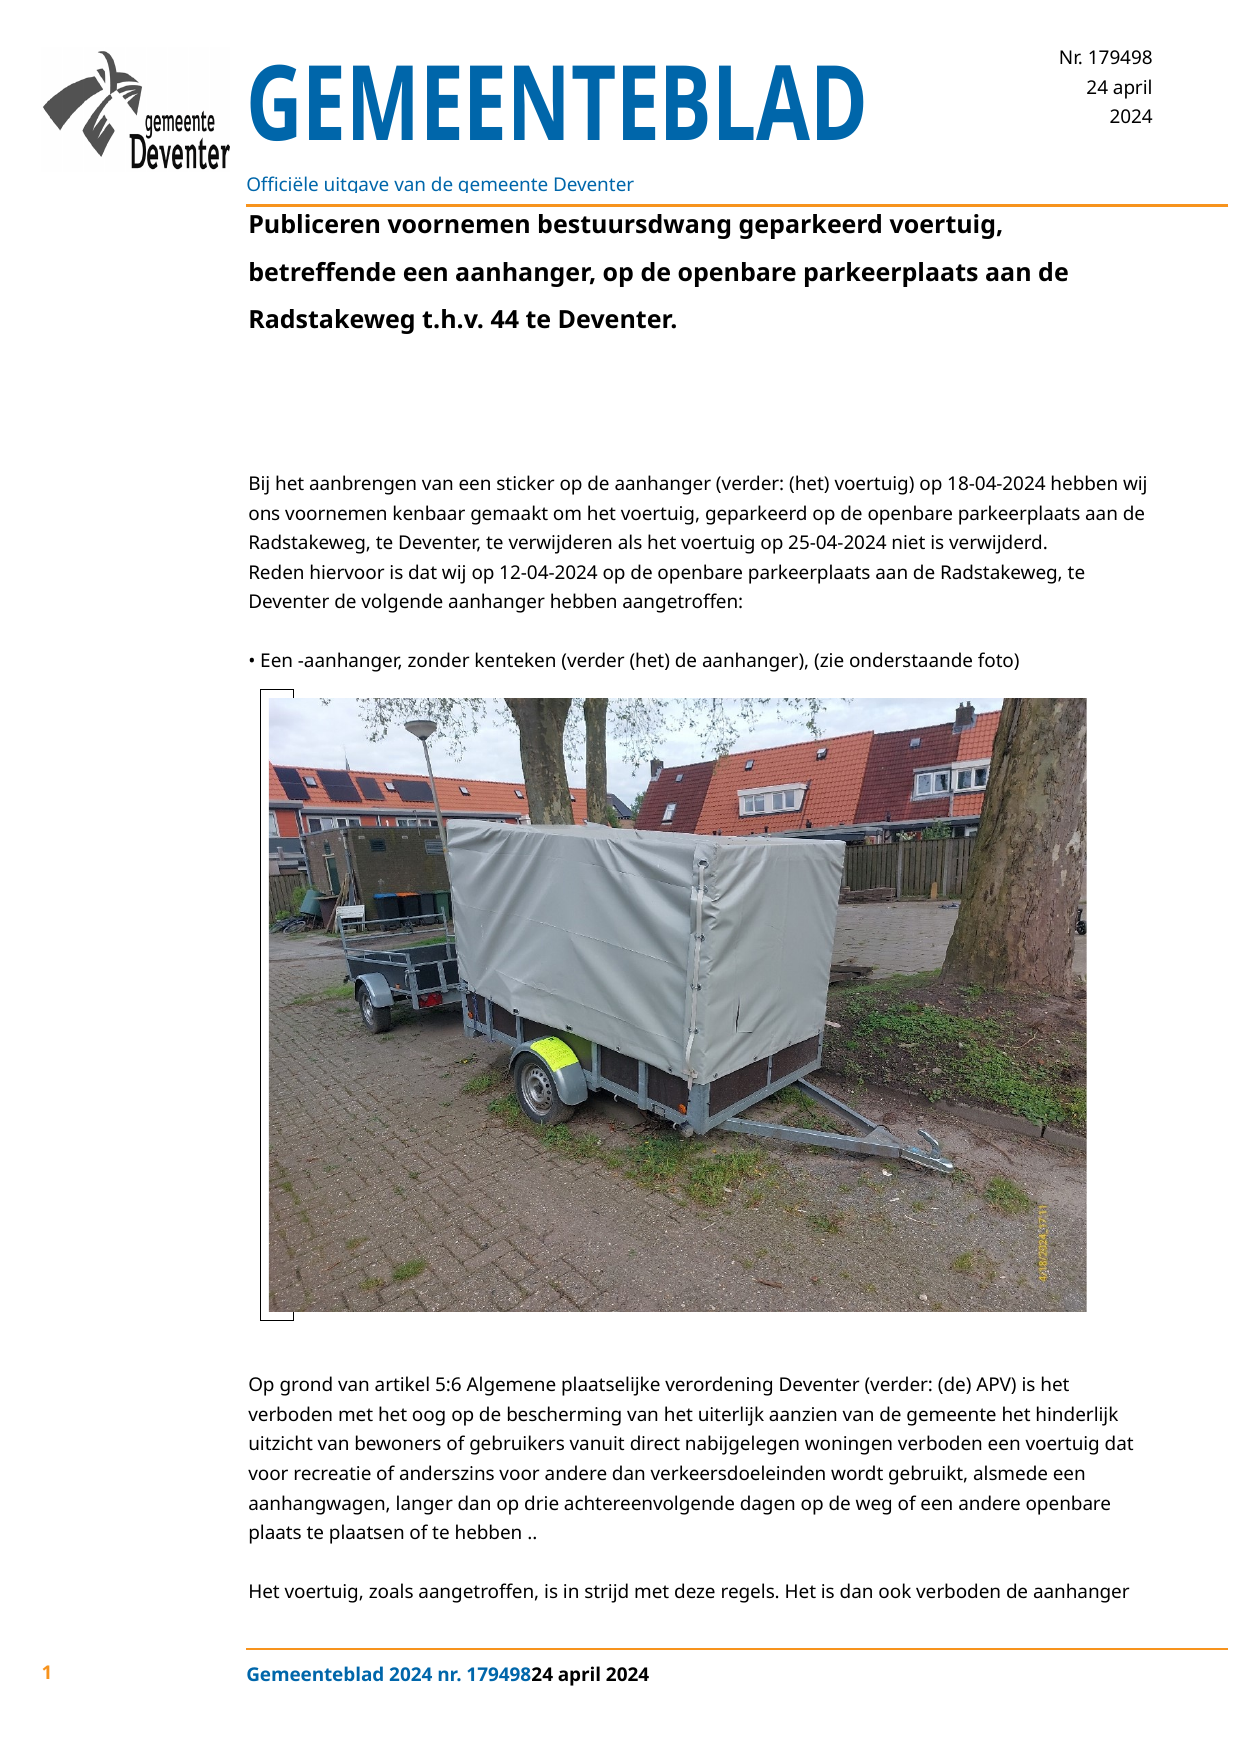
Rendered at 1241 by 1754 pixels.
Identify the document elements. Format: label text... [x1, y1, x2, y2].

text Op grond van artikel 5:6 Algemene plaatselijke verordening Deventer (verder: (de) APV) is het verboden met het oog op de bescherming van het uiterlijk aanzien van de gemeente het hinderlijk uitzicht van bewoners of gebruikers vanuit direct nabijgelegen woningen verboden een voertuig dat voor recreatie of anderszins voor andere dan verkeersdoeleinden wordt gebruikt, alsmede een aanhangwagen, langer dan op drie achtereenvolgende dagen op de weg of een andere openbare plaats te plaatsen of te hebben .. [248, 1371, 1152, 1545]
picture [41, 47, 231, 172]
picture [268, 698, 1087, 1312]
text Het voertuig, zoals aangetroffen, is in strijd met deze regels. Het is dan ook verboden de aanhanger [248, 1578, 1152, 1604]
text Publiceren voornemen bestuursdwang geparkeerd voertuig, betreffende een aanhanger, op de openbare parkeerplaats aan de Radstakeweg t.h.v. 44 te Deventer. [248, 207, 1152, 336]
text • Een -aanhanger, zonder kenteken (verder (het) de aanhanger), (zie onderstaande foto) [248, 648, 1152, 673]
text Bij het aanbrengen van een sticker op de aanhanger (verder: (het) voertuig) op 18-04-2024 hebben wij ons voornemen kenbaar gemaakt om het voertuig, geparkeerd op de openbare parkeerplaats aan de Radstakeweg, te Deventer, te verwijderen als het voertuig op 25-04-2024 niet is verwijderd. [248, 470, 1152, 555]
text Reden hiervoor is dat wij op 12-04-2024 op de openbare parkeerplaats aan de Radstakeweg, te Deventer de volgende aanhanger hebben aangetroffen: [248, 559, 1152, 614]
